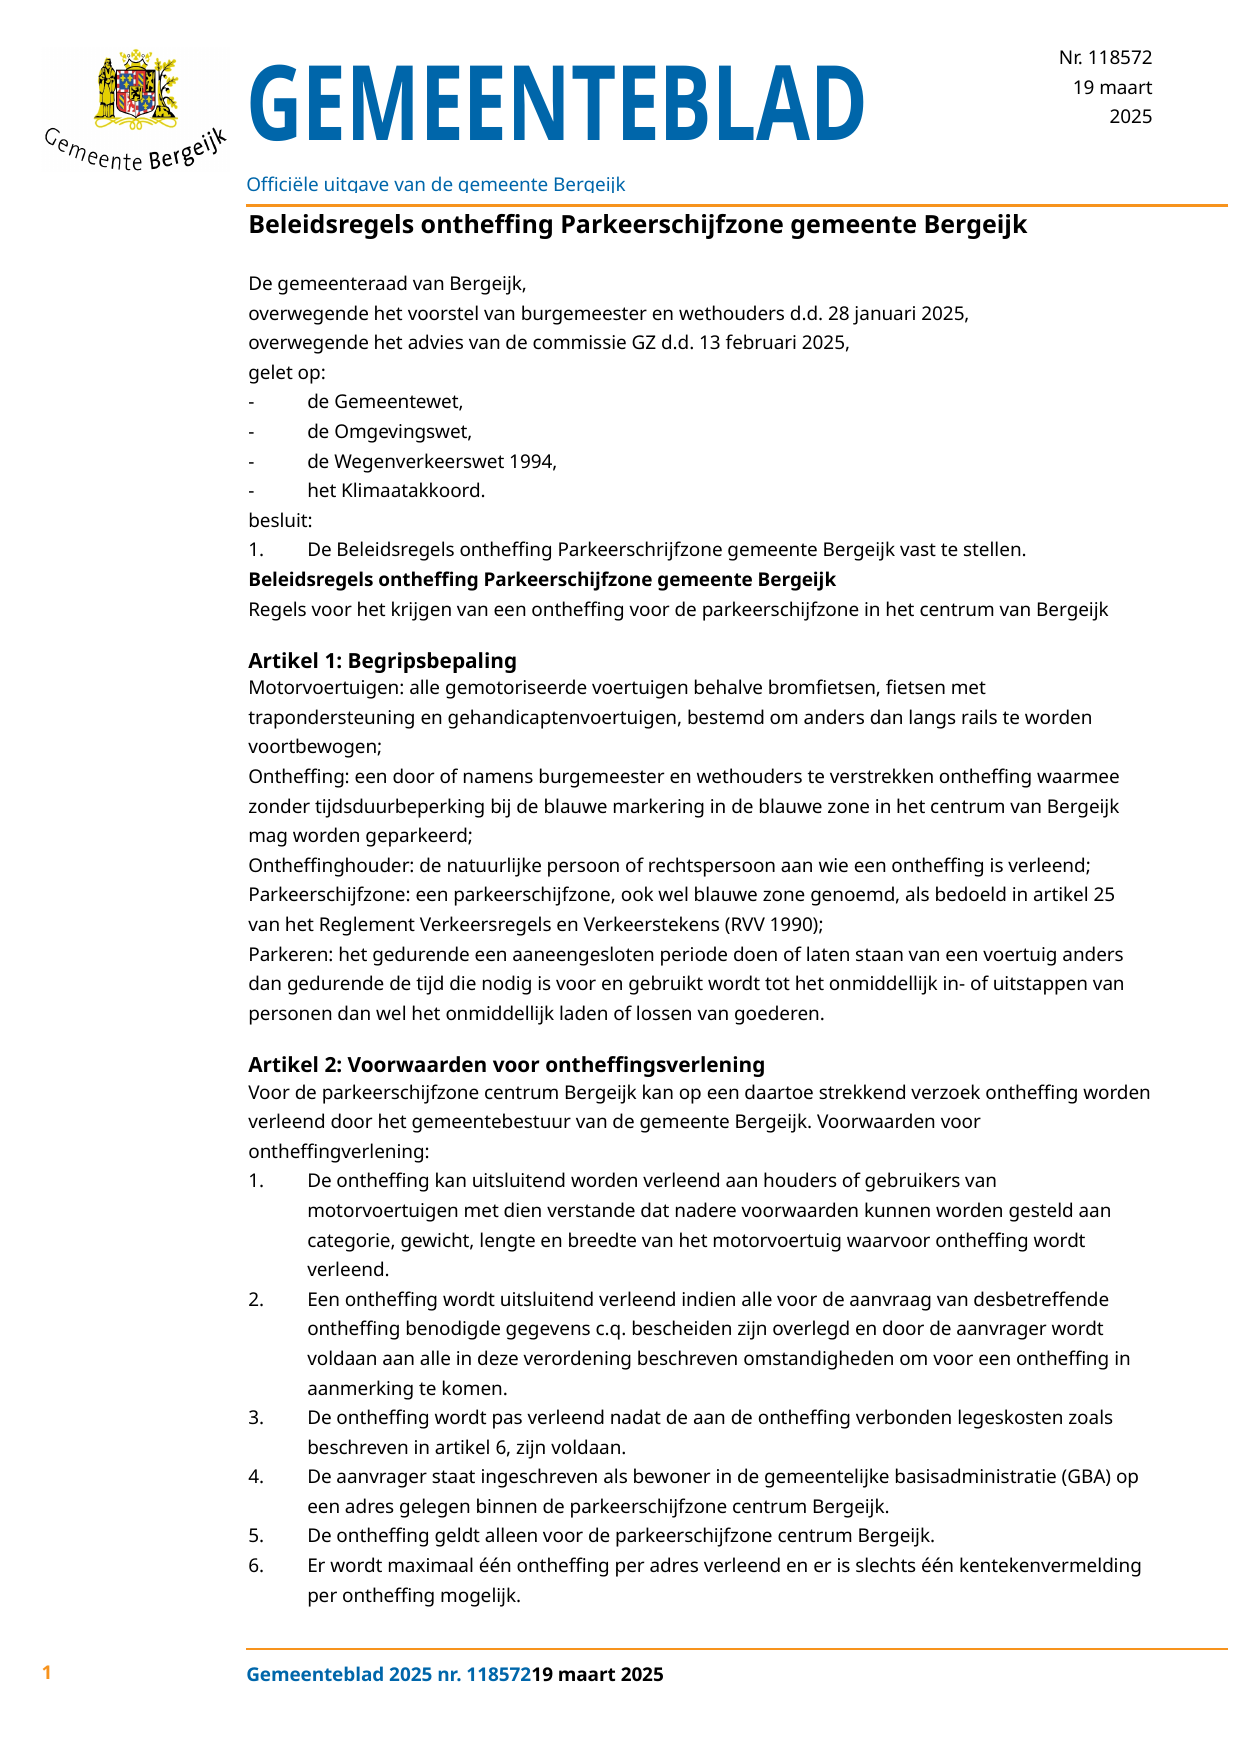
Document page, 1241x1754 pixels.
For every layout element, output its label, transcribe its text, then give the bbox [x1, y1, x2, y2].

text besluit: [248, 507, 1152, 533]
list Er wordt maximaal één ontheffing per adres verleend en er is slechts één kentekenvermelding per ontheffing mogelijk. [248, 1552, 1152, 1607]
text Parkeren: het gedurende een aaneengesloten periode doen of laten staan van een voertuig anders dan gedurende de tijd die nodig is voor en gebruikt wordt tot het onmiddellijk in- of uitstappen van personen dan wel het onmiddellijk laden of lossen van goederen. [248, 941, 1152, 1026]
list De ontheffing geldt alleen voor de parkeerschijfzone centrum Bergeijk. [248, 1523, 1152, 1548]
picture [41, 47, 231, 172]
text Beleidsregels ontheffing Parkeerschijfzone gemeente Bergeijk [248, 566, 1152, 592]
text Ontheffinghouder: de natuurlijke persoon of rechtspersoon aan wie een ontheffing is verleend; [248, 852, 1152, 878]
list de Wegenverkeerswet 1994, [248, 448, 1152, 473]
list de Omgevingswet, [248, 418, 1152, 444]
list De Beleidsregels ontheffing Parkeerschrijfzone gemeente Bergeijk vast te stellen. [248, 537, 1152, 562]
list De aanvrager staat ingeschreven als bewoner in de gemeentelijke basisadministratie (GBA) op een adres gelegen binnen de parkeerschijfzone centrum Bergeijk. [248, 1463, 1152, 1519]
text Artikel 2: Voorwaarden voor ontheffingsverlening [248, 1050, 1152, 1079]
text Beleidsregels ontheffing Parkeerschijfzone gemeente Bergeijk [248, 207, 1152, 241]
text overwegende het advies van de commissie GZ d.d. 13 februari 2025, [248, 329, 1152, 355]
text Voor de parkeerschijfzone centrum Bergeijk kan op een daartoe strekkend verzoek ontheffing worden verleend door het gemeentebestuur van de gemeente Bergeijk. Voorwaarden voor ontheffingverlening: [248, 1079, 1152, 1164]
list de Gemeentewet, [248, 389, 1152, 414]
list Een ontheffing wordt uitsluitend verleend indien alle voor de aanvraag van desbetreffende ontheffing benodigde gegevens c.q. bescheiden zijn overlegd en door de aanvrager wordt voldaan aan alle in deze verordening beschreven omstandigheden om voor een ontheffing in aanmerking te komen. [248, 1286, 1152, 1400]
text De gemeenteraad van Bergeijk, [248, 270, 1152, 296]
list De ontheffing wordt pas verleend nadat de aan de ontheffing verbonden legeskosten zoals beschreven in artikel 6, zijn voldaan. [248, 1404, 1152, 1459]
text Ontheffing: een door of namens burgemeester en wethouders te verstrekken ontheffing waarmee zonder tijdsduurbeperking bij de blauwe markering in de blauwe zone in het centrum van Bergeijk mag worden geparkeerd; [248, 763, 1152, 848]
list het Klimaatakkoord. [248, 477, 1152, 503]
text Regels voor het krijgen van een ontheffing voor de parkeerschijfzone in het centrum van Bergeijk [248, 596, 1152, 621]
text Artikel 1: Begripsbepaling [248, 646, 1152, 674]
text Motorvoertuigen: alle gemotoriseerde voertuigen behalve bromfietsen, fietsen met trapondersteuning en gehandicaptenvoertuigen, bestemd om anders dan langs rails te worden voortbewogen; [248, 674, 1152, 759]
text gelet op: [248, 359, 1152, 385]
list De ontheffing kan uitsluitend worden verleend aan houders of gebruikers van motorvoertuigen met dien verstande dat nadere voorwaarden kunnen worden gesteld aan categorie, gewicht, lengte en breedte van het motorvoertuig waarvoor ontheffing wordt verleend. [248, 1168, 1152, 1282]
text Parkeerschijfzone: een parkeerschijfzone, ook wel blauwe zone genoemd, als bedoeld in artikel 25 van het Reglement Verkeersregels en Verkeerstekens (RVV 1990); [248, 882, 1152, 937]
text overwegende het voorstel van burgemeester en wethouders d.d. 28 januari 2025, [248, 300, 1152, 326]
